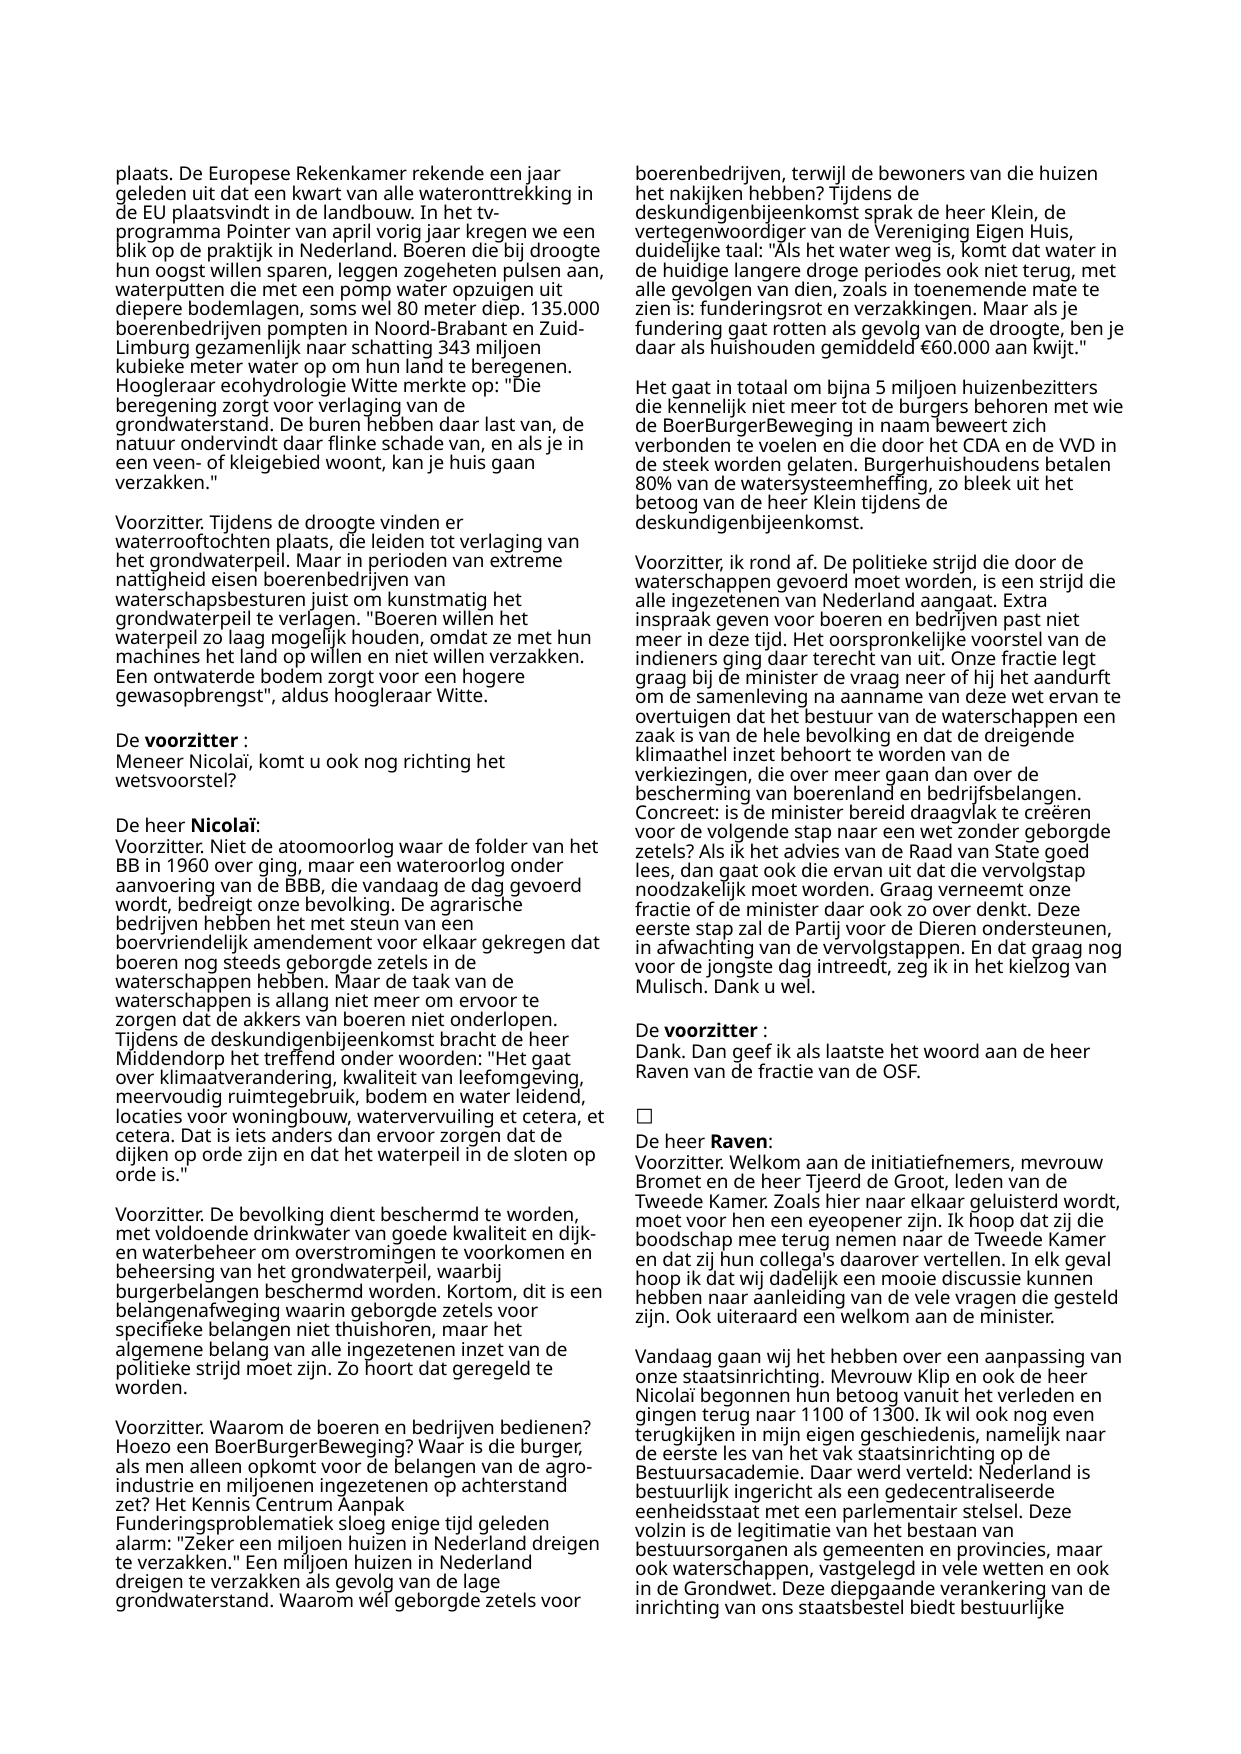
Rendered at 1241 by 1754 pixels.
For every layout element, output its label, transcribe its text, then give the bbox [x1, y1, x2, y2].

text De heer Raven: [635, 1128, 1125, 1154]
text Voorzitter. Niet de atoomoorlog waar de folder van het BB in 1960 over ging, maar een wateroorlog onder aanvoering van de BBB, die vandaag de dag gevoerd wordt, bedreigt onze bevolking. De agrarische bedrijven hebben het met steun van een boervriendelijk amendement voor elkaar gekregen dat boeren nog steeds geborgde zetels in de waterschappen hebben. Maar de taak van de waterschappen is allang niet meer om ervoor te zorgen dat de akkers van boeren niet onderlopen. Tijdens de deskundigenbijeenkomst bracht de heer Middendorp het treffend onder woorden: "Het gaat over klimaatverandering, kwaliteit van leefomgeving, meervoudig ruimtegebruik, bodem en water leidend, locaties voor woningbouw, watervervuiling et cetera, et cetera. Dat is iets anders dan ervoor zorgen dat de dijken op orde zijn en dat het waterpeil in de sloten op orde is." [115, 838, 605, 1185]
text Het gaat in totaal om bijna 5 miljoen huizenbezitters die kennelijk niet meer tot de burgers behoren met wie de BoerBurgerBeweging in naam beweert zich verbonden te voelen en die door het CDA en de VVD in de steek worden gelaten. Burgerhuishoudens betalen 80% van de watersysteemheffing, zo bleek uit het betoog van de heer Klein tijdens de deskundigenbijeenkomst. [635, 379, 1125, 533]
text Voorzitter. Tijdens de droogte vinden er waterrooftochten plaats, die leiden tot verlaging van het grondwaterpeil. Maar in perioden van extreme nattigheid eisen boerenbedrijven van waterschapsbesturen juist om kunstmatig het grondwaterpeil te verlagen. "Boeren willen het waterpeil zo laag mogelijk houden, omdat ze met hun machines het land op willen en niet willen verzakken. Een ontwaterde bodem zorgt voor een hogere gewasopbrengst", aldus hoogleraar Witte. [115, 514, 605, 706]
text De voorzitter : [635, 1018, 1125, 1043]
text Voorzitter. Waarom de boeren en bedrijven bedienen? Hoezo een BoerBurgerBeweging? Waar is die burger, als men alleen opkomt voor de belangen van de agro-industrie en miljoenen ingezetenen op achterstand zet? Het Kennis Centrum Aanpak Funderingsproblematiek sloeg enige tijd geleden alarm: "Zeker een miljoen huizen in Nederland dreigen te verzakken." Een miljoen huizen in Nederland dreigen te verzakken als gevolg van de lage grondwaterstand. Waarom wél geborgde zetels voor [115, 1419, 605, 1612]
text boerenbedrijven, terwijl de bewoners van die huizen het nakijken hebben? Tijdens de deskundigenbijeenkomst sprak de heer Klein, de vertegenwoordiger van de Vereniging Eigen Huis, duidelijke taal: "Als het water weg is, komt dat water in de huidige langere droge periodes ook niet terug, met alle gevolgen van dien, zoals in toenemende mate te zien is: funderingsrot en verzakkingen. Maar als je fundering gaat rotten als gevolg van de droogte, ben je daar als huishouden gemiddeld €60.000 aan kwijt." [635, 165, 1125, 358]
text De voorzitter : [115, 727, 605, 753]
text Dank. Dan geef ik als laatste het woord aan de heer Raven van de fractie van de OSF. [635, 1043, 1125, 1082]
text Voorzitter, ik rond af. De politieke strijd die door de waterschappen gevoerd moet worden, is een strijd die alle ingezetenen van Nederland aangaat. Extra inspraak geven voor boeren en bedrijven past niet meer in deze tijd. Het oorspronkelijke voorstel van de indieners ging daar terecht van uit. Onze fractie legt graag bij de minister de vraag neer of hij het aandurft om de samenleving na aanname van deze wet ervan te overtuigen dat het bestuur van de waterschappen een zaak is van de hele bevolking en dat de dreigende klimaathel inzet behoort te worden van de verkiezingen, die over meer gaan dan over de bescherming van boerenland en bedrijfsbelangen. Concreet: is de minister bereid draagvlak te creëren voor de volgende stap naar een wet zonder geborgde zetels? Als ik het advies van de Raad van State goed lees, dan gaat ook die ervan uit dat die vervolgstap noodzakelijk moet worden. Graag verneemt onze fractie of de minister daar ook zo over denkt. Deze eerste stap zal de Partij voor de Dieren ondersteunen, in afwachting van de vervolgstappen. En dat graag nog voor de jongste dag intreedt, zeg ik in het kielzog van Mulisch. Dank u wel. [635, 554, 1125, 997]
text Voorzitter. Welkom aan de initiatiefnemers, mevrouw Bromet en de heer Tjeerd de Groot, leden van de Tweede Kamer. Zoals hier naar elkaar geluisterd wordt, moet voor hen een eyeopener zijn. Ik hoop dat zij die boodschap mee terug nemen naar de Tweede Kamer en dat zij hun collega's daarover vertellen. In elk geval hoop ik dat wij dadelijk een mooie discussie kunnen hebben naar aanleiding van de vele vragen die gesteld zijn. Ook uiteraard een welkom aan de minister. [635, 1154, 1125, 1328]
text Vandaag gaan wij het hebben over een aanpassing van onze staatsinrichting. Mevrouw Klip en ook de heer Nicolaï begonnen hun betoog vanuit het verleden en gingen terug naar 1100 of 1300. Ik wil ook nog even terugkijken in mijn eigen geschiedenis, namelijk naar de eerste les van het vak staatsinrichting op de Bestuursacademie. Daar werd verteld: Nederland is bestuurlijk ingericht als een gedecentraliseerde eenheidsstaat met een parlementair stelsel. Deze volzin is de legitimatie van het bestaan van bestuursorganen als gemeenten en provincies, maar ook waterschappen, vastgelegd in vele wetten en ook in de Grondwet. Deze diepgaande verankering van de inrichting van ons staatsbestel biedt bestuurlijke [635, 1348, 1125, 1618]
text De heer Nicolaï: [115, 812, 605, 838]
text Voorzitter. De bevolking dient beschermd te worden, met voldoende drinkwater van goede kwaliteit en dijk- en waterbeheer om overstromingen te voorkomen en beheersing van het grondwaterpeil, waarbij burgerbelangen beschermd worden. Kortom, dit is een belangenafweging waarin geborgde zetels voor specifieke belangen niet thuishoren, maar het algemene belang van alle ingezetenen inzet van de politieke strijd moet zijn. Zo hoort dat geregeld te worden. [115, 1206, 605, 1398]
text plaats. De Europese Rekenkamer rekende een jaar geleden uit dat een kwart van alle wateronttrekking in de EU plaatsvindt in de landbouw. In het tv-programma Pointer van april vorig jaar kregen we een blik op de praktijk in Nederland. Boeren die bij droogte hun oogst willen sparen, leggen zogeheten pulsen aan, waterputten die met een pomp water opzuigen uit diepere bodemlagen, soms wel 80 meter diep. 135.000 boerenbedrijven pompten in Noord-Brabant en Zuid-Limburg gezamenlijk naar schatting 343 miljoen kubieke meter water op om hun land te beregenen. Hoogleraar ecohydrologie Witte merkte op: "Die beregening zorgt voor verlaging van de grondwaterstand. De buren hebben daar last van, de natuur ondervindt daar flinke schade van, en als je in een veen- of kleigebied woont, kan je huis gaan verzakken." [115, 165, 605, 493]
text ⬜ [635, 1103, 1125, 1128]
text Meneer Nicolaï, komt u ook nog richting het wetsvoorstel? [115, 753, 605, 791]
